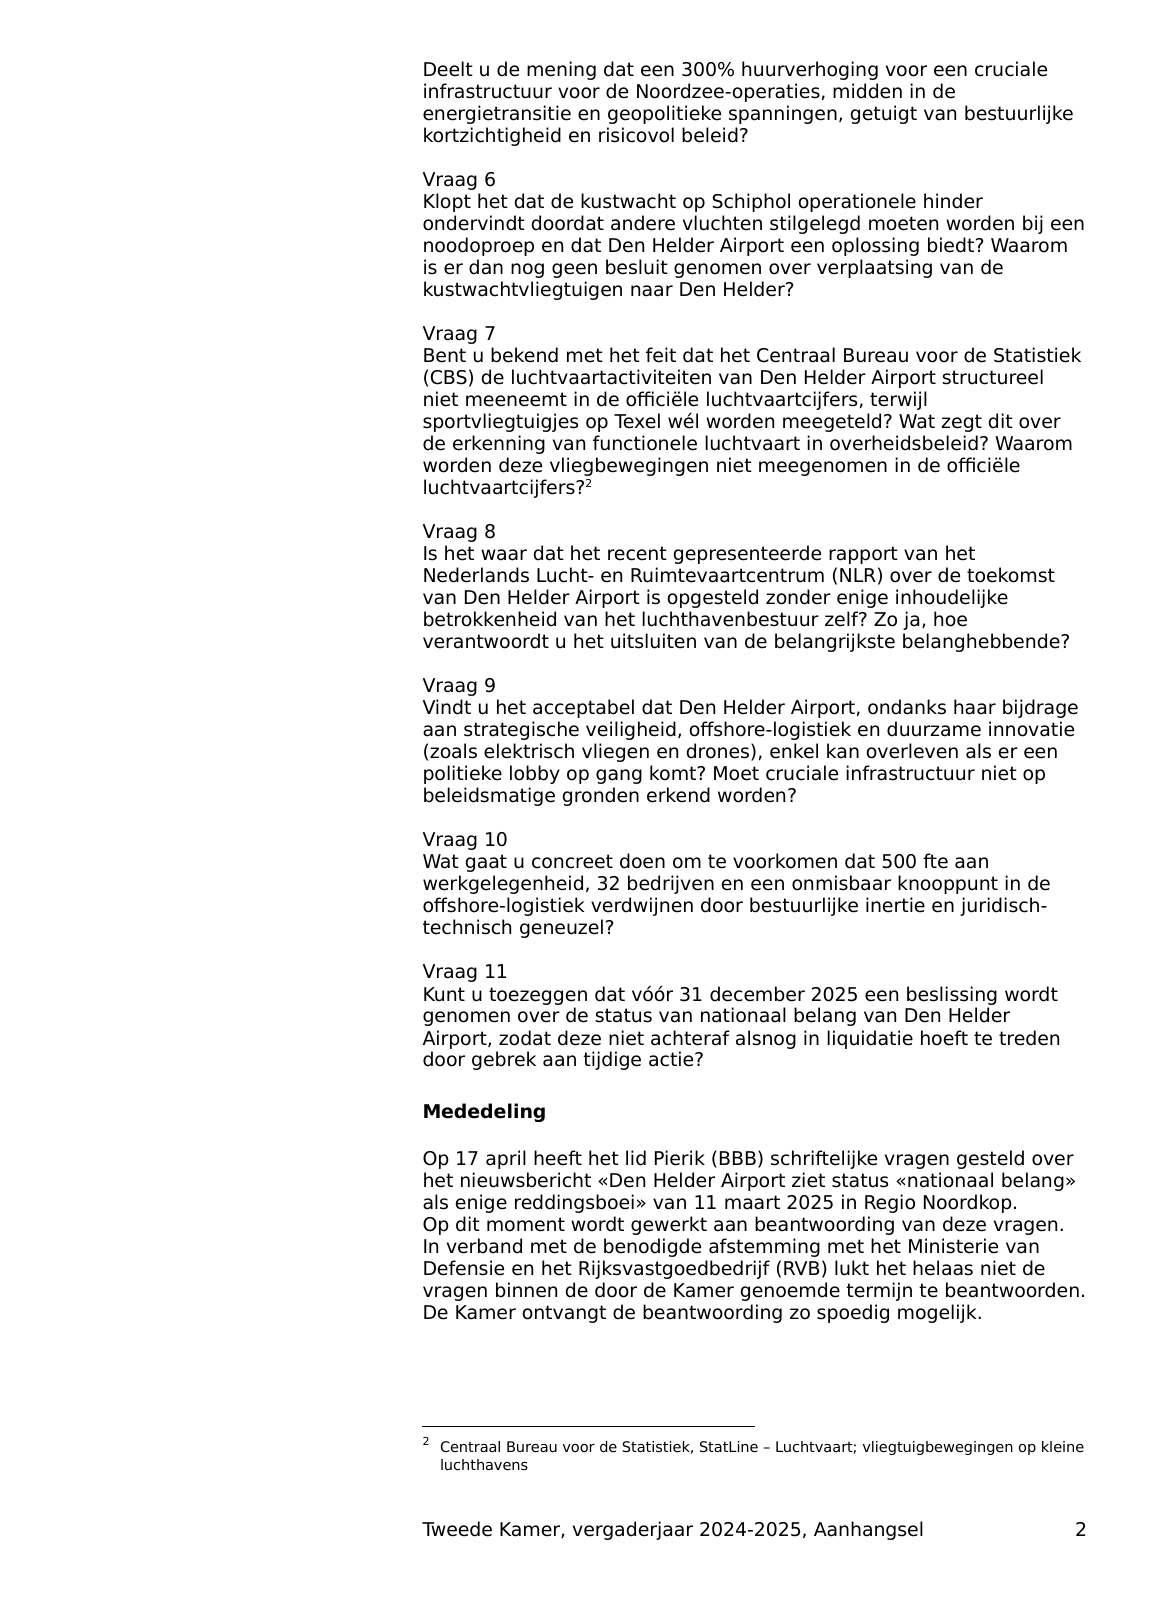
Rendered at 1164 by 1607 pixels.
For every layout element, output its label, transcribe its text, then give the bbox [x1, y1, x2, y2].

text Vindt u het acceptabel dat Den Helder Airport, ondanks haar bijdrage aan strategische veiligheid, offshore-logistiek en duurzame innovatie (zoals elektrisch vliegen en drones), enkel kan overleven als er een politieke lobby op gang komt? Moet cruciale infrastructuur niet op beleidsmatige gronden erkend worden? [422, 697, 1087, 807]
text Vraag 10 [422, 829, 1087, 851]
text Op 17 april heeft het lid Pierik (BBB) schriftelijke vragen gesteld over het nieuwsbericht «Den Helder Airport ziet status «nationaal belang» als enige reddingsboei» van 11 maart 2025 in Regio Noordkop. [422, 1148, 1087, 1214]
text Centraal Bureau voor de Statistiek, StatLine – Luchtvaart; vliegtuigbewegingen op kleine luchthavens [422, 1435, 1087, 1474]
text Deelt u de mening dat een 300% huurverhoging voor een cruciale infrastructuur voor de Noordzee-operaties, midden in de energietransitie en geopolitieke spanningen, getuigt van bestuurlijke kortzichtigheid en risicovol beleid? [422, 59, 1087, 147]
text Kunt u toezeggen dat vóór 31 december 2025 een beslissing wordt genomen over de status van nationaal belang van Den Helder Airport, zodat deze niet achteraf alsnog in liquidatie hoeft te treden door gebrek aan tijdige actie? [422, 983, 1087, 1071]
text Vraag 9 [422, 675, 1087, 697]
text Is het waar dat het recent gepresenteerde rapport van het Nederlands Lucht- en Ruimtevaartcentrum (NLR) over de toekomst van Den Helder Airport is opgesteld zonder enige inhoudelijke betrokkenheid van het luchthavenbestuur zelf? Zo ja, hoe verantwoordt u het uitsluiten van de belangrijkste belanghebbende? [422, 543, 1087, 653]
text De Kamer ontvangt de beantwoording zo spoedig mogelijk. [422, 1302, 1087, 1324]
text Vraag 7 [422, 323, 1087, 345]
text Klopt het dat de kustwacht op Schiphol operationele hinder ondervindt doordat andere vluchten stilgelegd moeten worden bij een noodoproep en dat Den Helder Airport een oplossing biedt? Waarom is er dan nog geen besluit genomen over verplaatsing van de kustwachtvliegtuigen naar Den Helder? [422, 191, 1087, 301]
text Bent u bekend met het feit dat het Centraal Bureau voor de Statistiek (CBS) de luchtvaartactiviteiten van Den Helder Airport structureel niet meeneemt in de officiële luchtvaartcijfers, terwijl sportvliegtuigjes op Texel wél worden meegeteld? Wat zegt dit over de erkenning van functionele luchtvaart in overheidsbeleid? Waarom worden deze vliegbewegingen niet meegenomen in de officiële luchtvaartcijfers? [422, 345, 1087, 499]
subtitle Mededeling [422, 1101, 1087, 1123]
text Vraag 8 [422, 521, 1087, 543]
text Wat gaat u concreet doen om te voorkomen dat 500 fte aan werkgelegenheid, 32 bedrijven en een onmisbaar knooppunt in de offshore-logistiek verdwijnen door bestuurlijke inertie en juridisch-technisch geneuzel? [422, 851, 1087, 939]
text Vraag 11 [422, 961, 1087, 983]
text Op dit moment wordt gewerkt aan beantwoording van deze vragen. In verband met de benodigde afstemming met het Ministerie van Defensie en het Rijksvastgoedbedrijf (RVB) lukt het helaas niet de vragen binnen de door de Kamer genoemde termijn te beantwoorden. [422, 1214, 1087, 1302]
text Vraag 6 [422, 169, 1087, 191]
